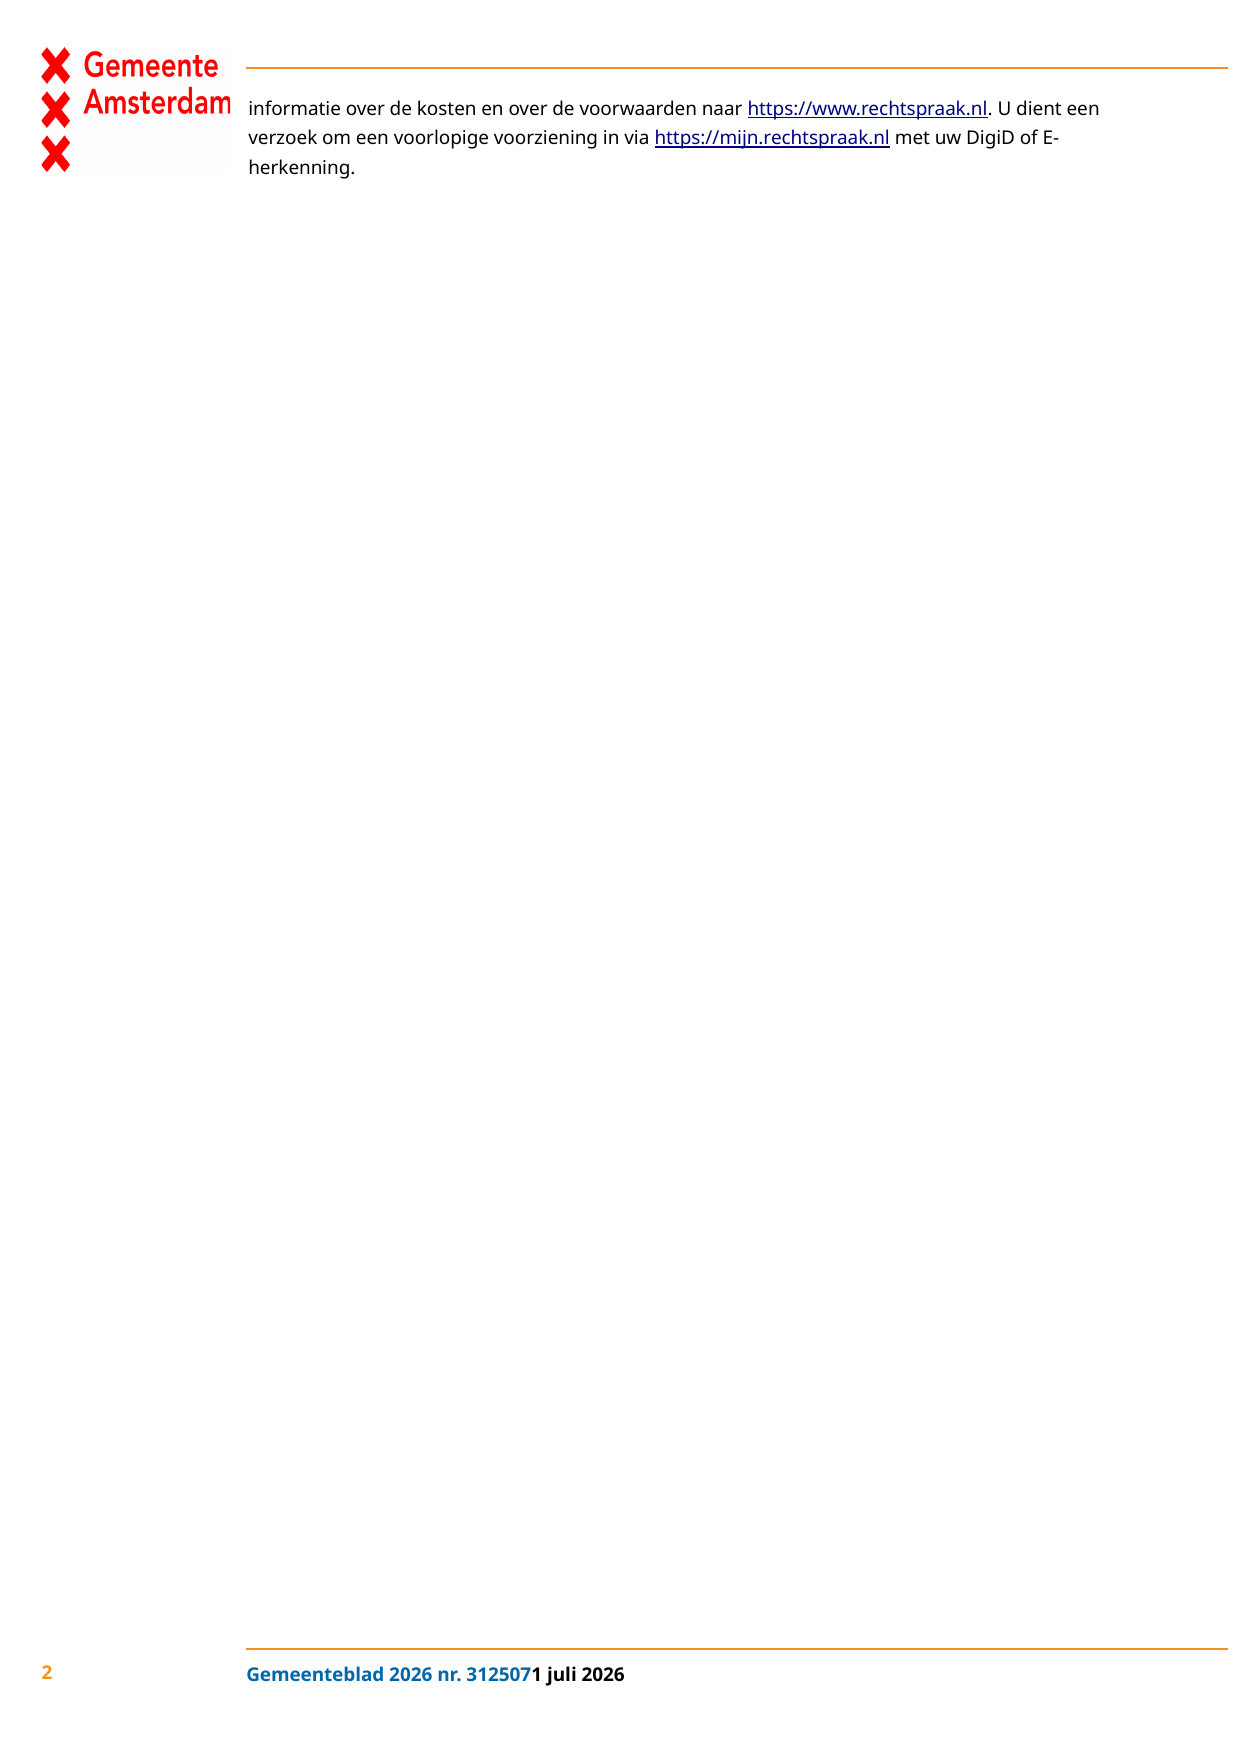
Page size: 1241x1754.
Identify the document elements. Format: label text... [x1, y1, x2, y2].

text informatie over de kosten en over de voorwaarden naar https://www.rechtspraak.nl. U dient een verzoek om een voorlopige voorziening in via https://mijn.rechtspraak.nl met uw DigiD of E-herkenning. [248, 95, 1152, 180]
picture [41, 47, 231, 172]
